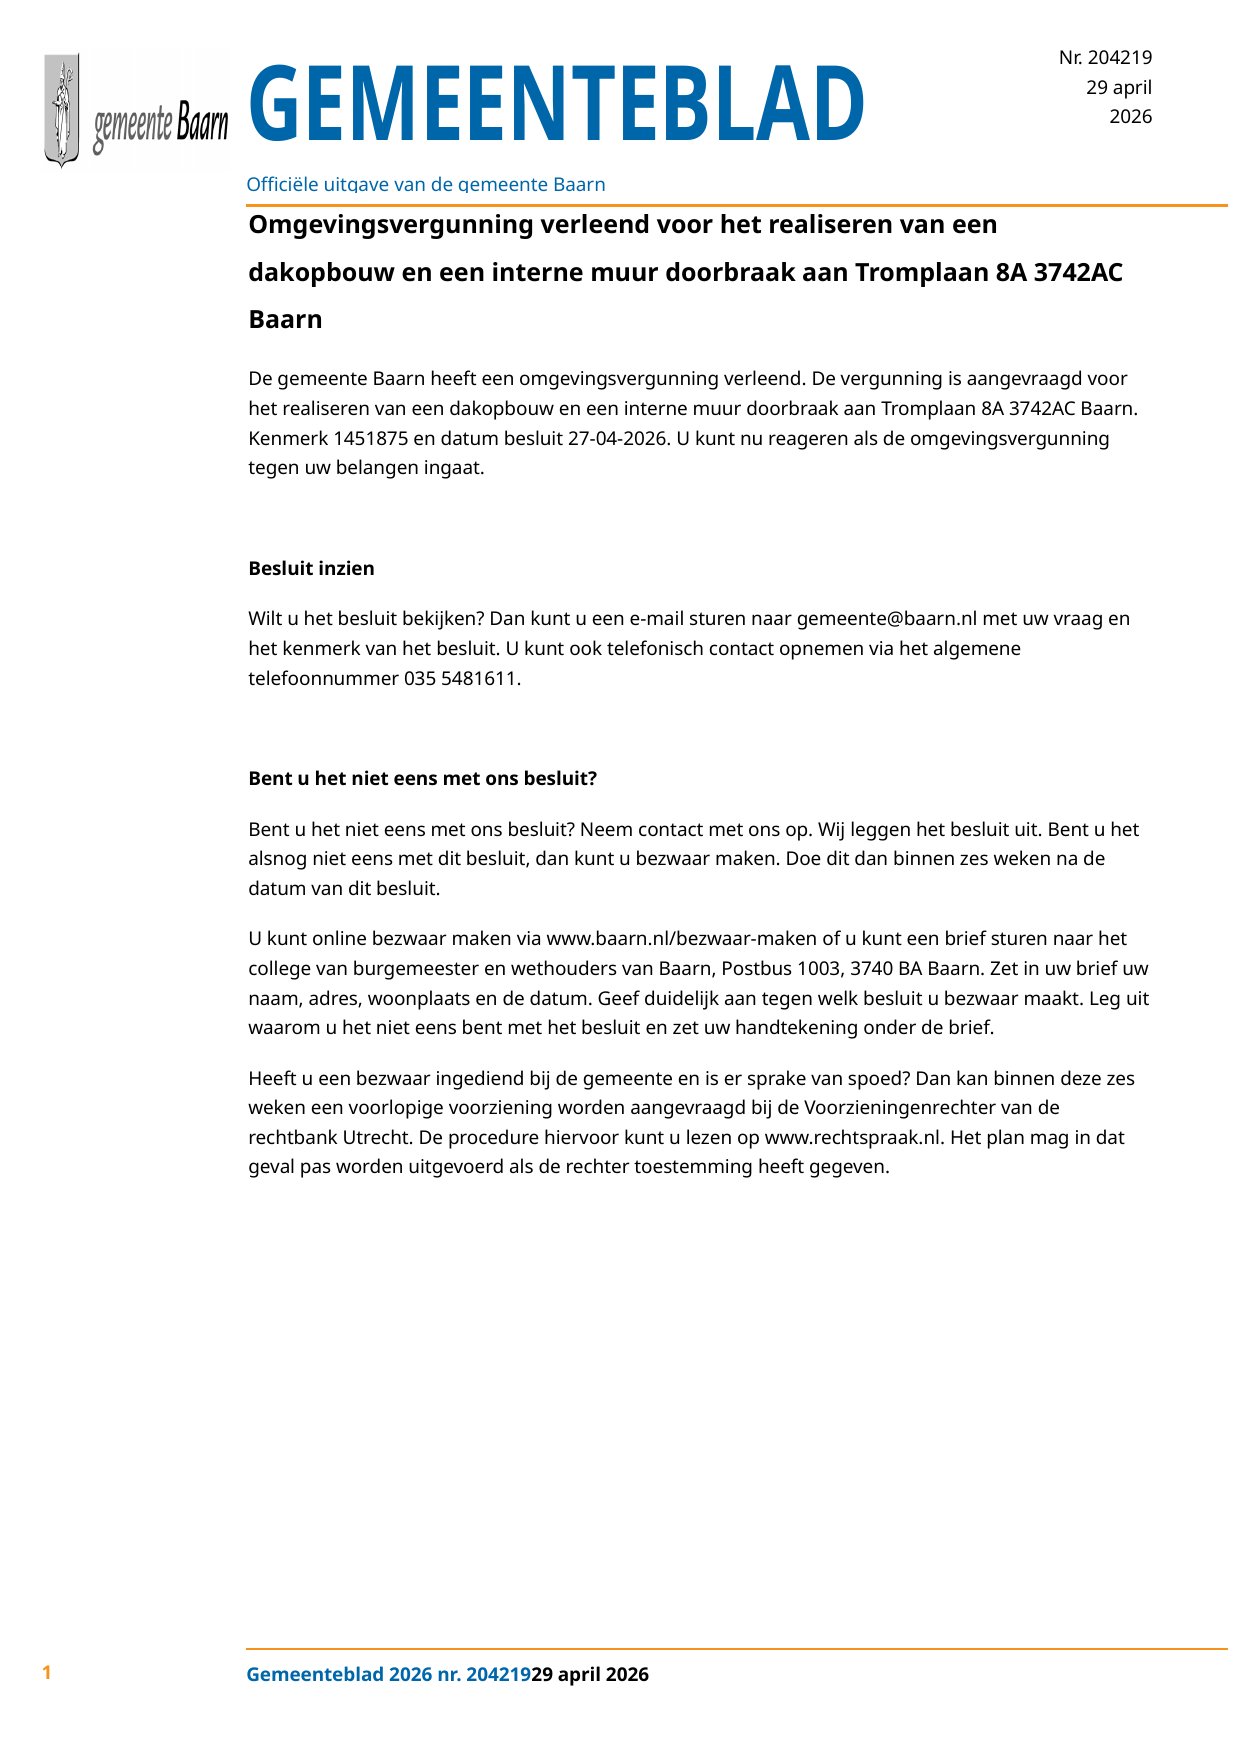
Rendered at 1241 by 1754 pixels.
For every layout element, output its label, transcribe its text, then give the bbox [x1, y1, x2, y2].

text U kunt online bezwaar maken via www.baarn.nl/bezwaar-maken of u kunt een brief sturen naar het college van burgemeester en wethouders van Baarn, Postbus 1003, 3740 BA Baarn. Zet in uw brief uw naam, adres, woonplaats en de datum. Geef duidelijk aan tegen welk besluit u bezwaar maakt. Leg uit waarom u het niet eens bent met het besluit en zet uw handtekening onder de brief. [248, 926, 1152, 1040]
text Heeft u een bezwaar ingediend bij de gemeente en is er sprake van spoed? Dan kan binnen deze zes weken een voorlopige voorziening worden aangevraagd bij de Voorzieningenrechter van de rechtbank Utrecht. De procedure hiervoor kunt u lezen op www.rechtspraak.nl. Het plan mag in dat geval pas worden uitgevoerd als de rechter toestemming heeft gegeven. [248, 1065, 1152, 1179]
text Bent u het niet eens met ons besluit? Neem contact met ons op. Wij leggen het besluit uit. Bent u het alsnog niet eens met dit besluit, dan kunt u bezwaar maken. Doe dit dan binnen zes weken na de datum van dit besluit. [248, 816, 1152, 901]
text Wilt u het besluit bekijken? Dan kunt u een e-mail sturen naar gemeente@baarn.nl met uw vraag en het kenmerk van het besluit. U kunt ook telefonisch contact opnemen via het algemene telefoonnummer 035 5481611. [248, 606, 1152, 690]
text Besluit inzien [248, 555, 1152, 581]
text De gemeente Baarn heeft een omgevingsvergunning verleend. De vergunning is aangevraagd voor het realiseren van een dakopbouw en een interne muur doorbraak aan Tromplaan 8A 3742AC Baarn. Kenmerk 1451875 en datum besluit 27-04-2026. U kunt nu reageren als de omgevingsvergunning tegen uw belangen ingaat. [248, 366, 1152, 480]
text Omgevingsvergunning verleend voor het realiseren van een dakopbouw en een interne muur doorbraak aan Tromplaan 8A 3742AC Baarn [248, 207, 1152, 336]
text Bent u het niet eens met ons besluit? [248, 766, 1152, 791]
picture [41, 47, 231, 172]
